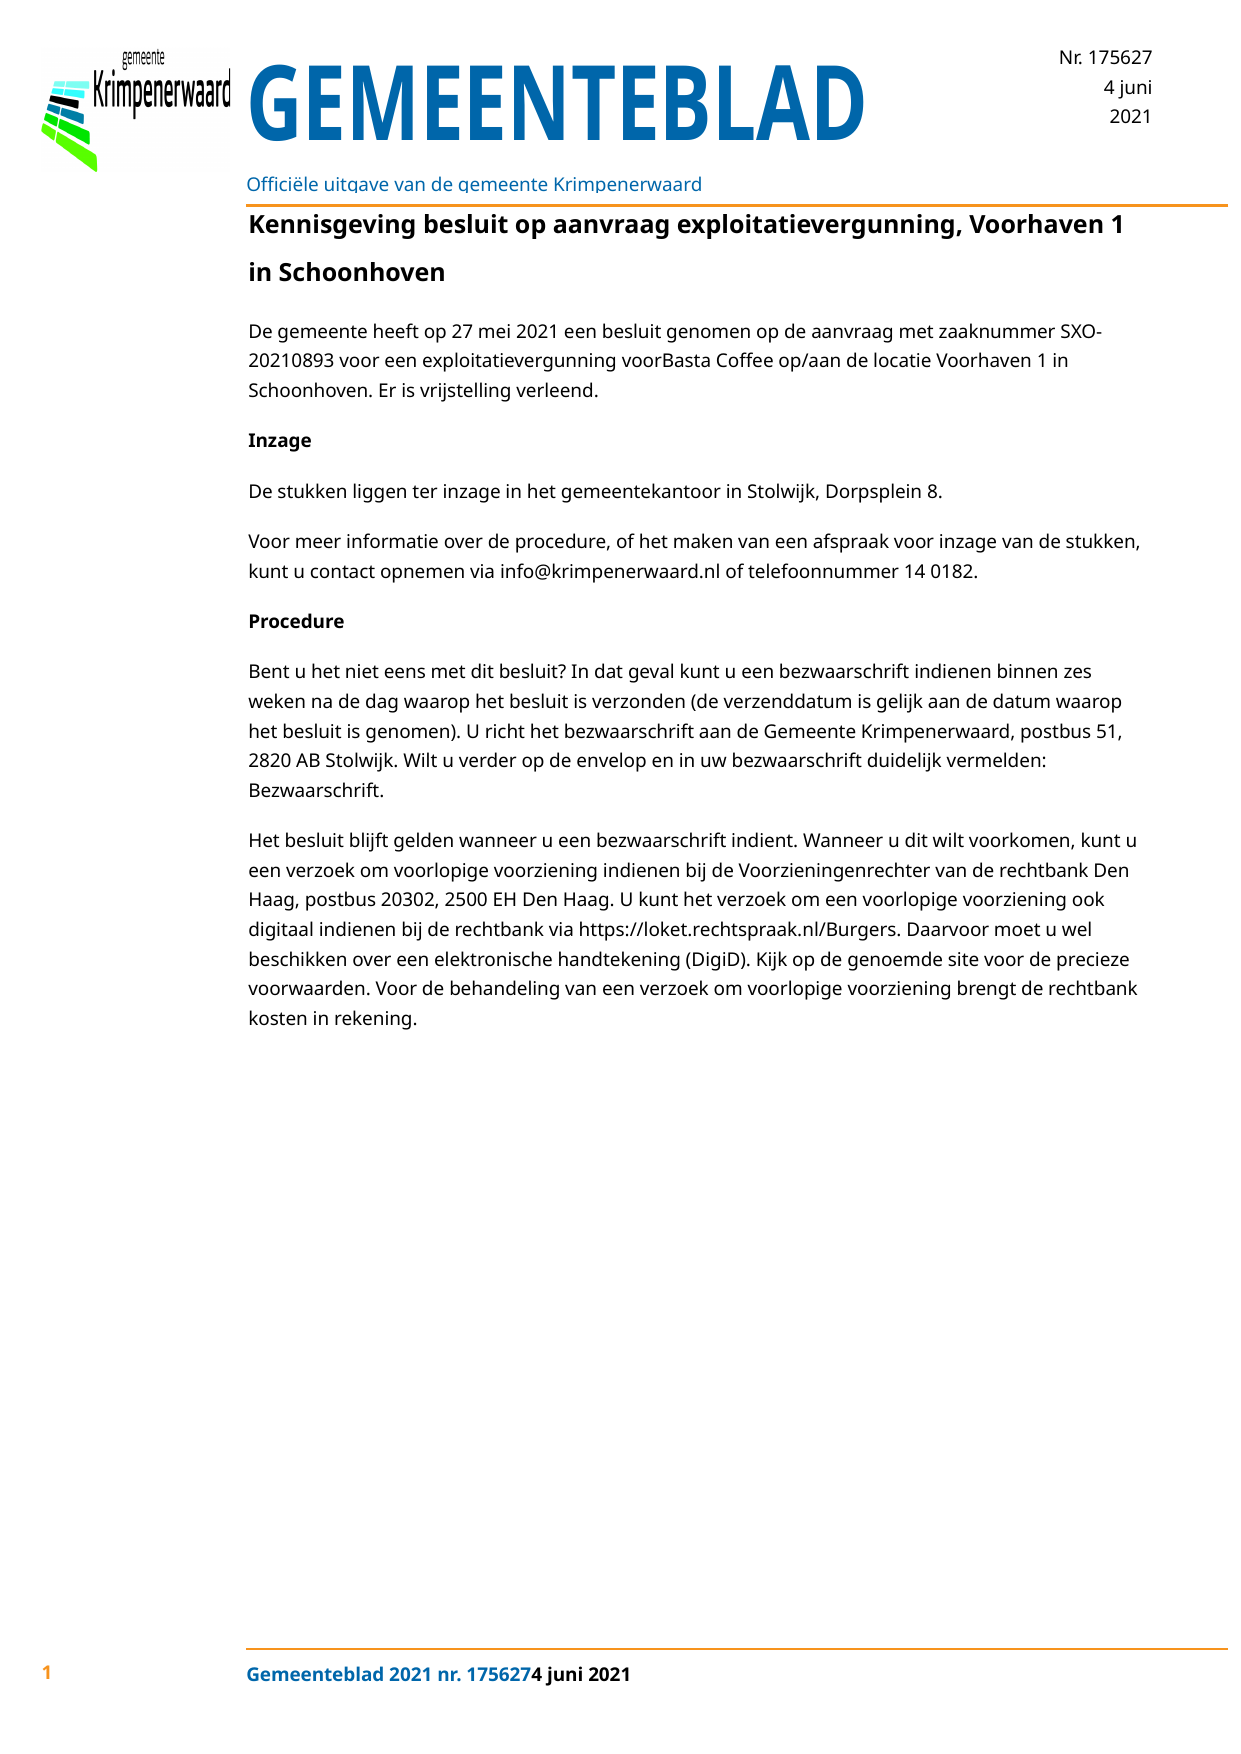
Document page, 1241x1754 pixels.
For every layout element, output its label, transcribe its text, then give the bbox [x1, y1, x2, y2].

text Bent u het niet eens met dit besluit? In dat geval kunt u een bezwaarschrift indienen binnen zes weken na de dag waarop het besluit is verzonden (de verzenddatum is gelijk aan de datum waarop het besluit is genomen). U richt het bezwaarschrift aan de Gemeente Krimpenerwaard, postbus 51, 2820 AB Stolwijk. Wilt u verder op de envelop en in uw bezwaarschrift duidelijk vermelden: Bezwaarschrift. [248, 659, 1152, 803]
text De gemeente heeft op 27 mei 2021 een besluit genomen op de aanvraag met zaaknummer SXO-20210893 voor een exploitatievergunning voorBasta Coffee op/aan de locatie Voorhaven 1 in Schoonhoven. Er is vrijstelling verleend. [248, 318, 1152, 403]
picture [41, 47, 231, 172]
text Procedure [248, 608, 1152, 634]
text Kennisgeving besluit op aanvraag exploitatievergunning, Voorhaven 1 in Schoonhoven [248, 207, 1152, 288]
text Inzage [248, 427, 1152, 453]
text Het besluit blijft gelden wanneer u een bezwaarschrift indient. Wanneer u dit wilt voorkomen, kunt u een verzoek om voorlopige voorziening indienen bij de Voorzieningenrechter van de rechtbank Den Haag, postbus 20302, 2500 EH Den Haag. U kunt het verzoek om een voorlopige voorziening ook digitaal indienen bij de rechtbank via https://loket.rechtspraak.nl/Burgers. Daarvoor moet u wel beschikken over een elektronische handtekening (DigiD). Kijk op de genoemde site voor de precieze voorwaarden. Voor de behandeling van een verzoek om voorlopige voorziening brengt de rechtbank kosten in rekening. [248, 827, 1152, 1031]
text De stukken liggen ter inzage in het gemeentekantoor in Stolwijk, Dorpsplein 8. [248, 478, 1152, 504]
text Voor meer informatie over de procedure, of het maken van een afspraak voor inzage van de stukken, kunt u contact opnemen via info@krimpenerwaard.nl of telefoonnummer 14 0182. [248, 528, 1152, 584]
